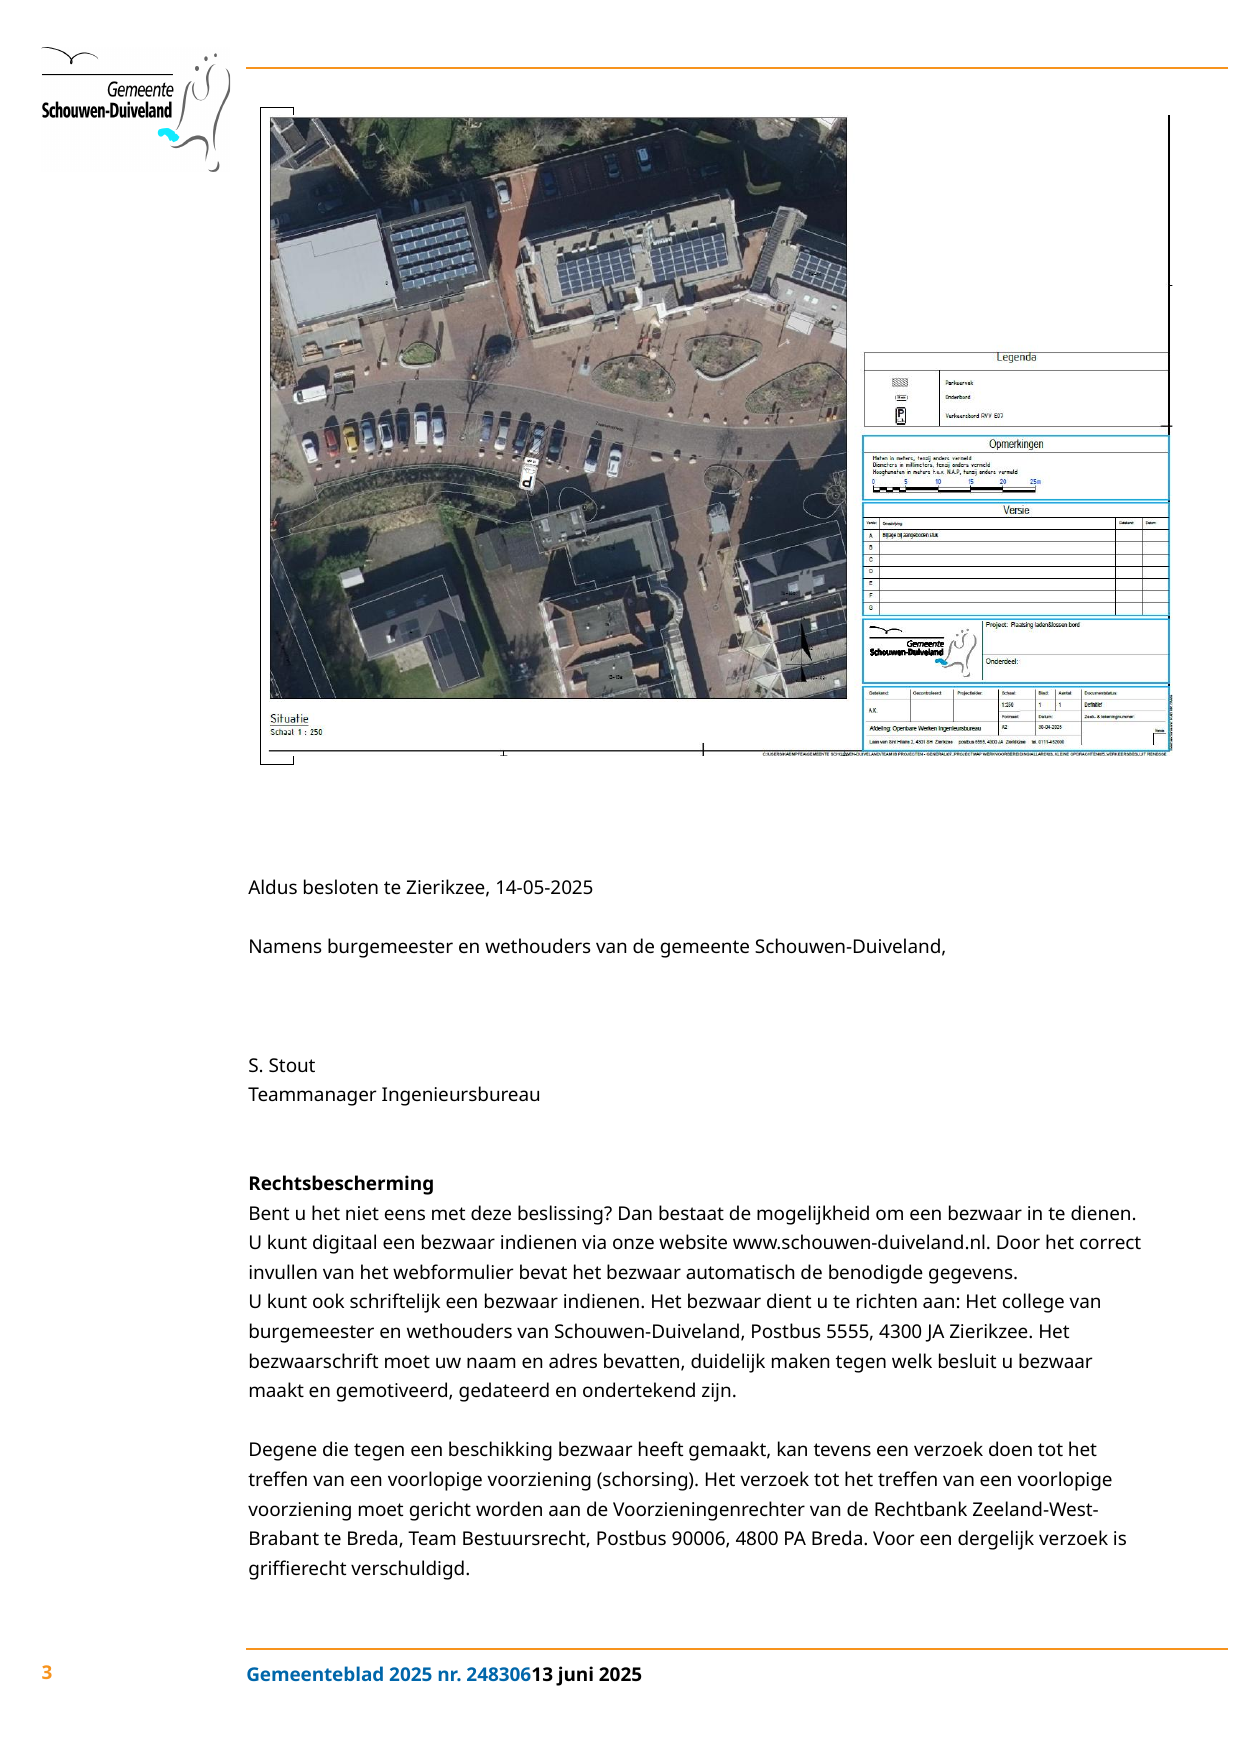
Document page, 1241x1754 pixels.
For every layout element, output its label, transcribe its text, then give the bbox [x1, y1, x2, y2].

text Bent u het niet eens met deze beslissing? Dan bestaat de mogelijkheid om een bezwaar in te dienen. U kunt digitaal een bezwaar indienen via onze website www.schouwen-duiveland.nl. Door het correct invullen van het webformulier bevat het bezwaar automatisch de benodigde gegevens. [248, 1200, 1152, 1285]
text Rechtsbescherming [248, 1170, 1152, 1196]
picture [41, 47, 231, 172]
text U kunt ook schriftelijk een bezwaar indienen. Het bezwaar dient u te richten aan: Het college van burgemeester en wethouders van Schouwen-Duiveland, Postbus 5555, 4300 JA Zierikzee. Het bezwaarschrift moet uw naam en adres bevatten, duidelijk maken tegen welk besluit u bezwaar maakt en gemotiveerd, gedateerd en ondertekend zijn. [248, 1289, 1152, 1403]
text S. Stout [248, 1052, 1152, 1078]
text Teammanager Ingenieursbureau [248, 1082, 1152, 1107]
picture [268, 115, 1173, 756]
text Degene die tegen een beschikking bezwaar heeft gemaakt, kan tevens een verzoek doen tot het treffen van een voorlopige voorziening (schorsing). Het verzoek tot het treffen van een voorlopige voorziening moet gericht worden aan de Voorzieningenrechter van de Rechtbank Zeeland-West-Brabant te Breda, Team Bestuursrecht, Postbus 90006, 4800 PA Breda. Voor een dergelijk verzoek is griffierecht verschuldigd. [248, 1437, 1152, 1581]
text Aldus besloten te Zierikzee, 14-05-2025 [248, 874, 1152, 900]
text Namens burgemeester en wethouders van de gemeente Schouwen-Duiveland, [248, 934, 1152, 959]
